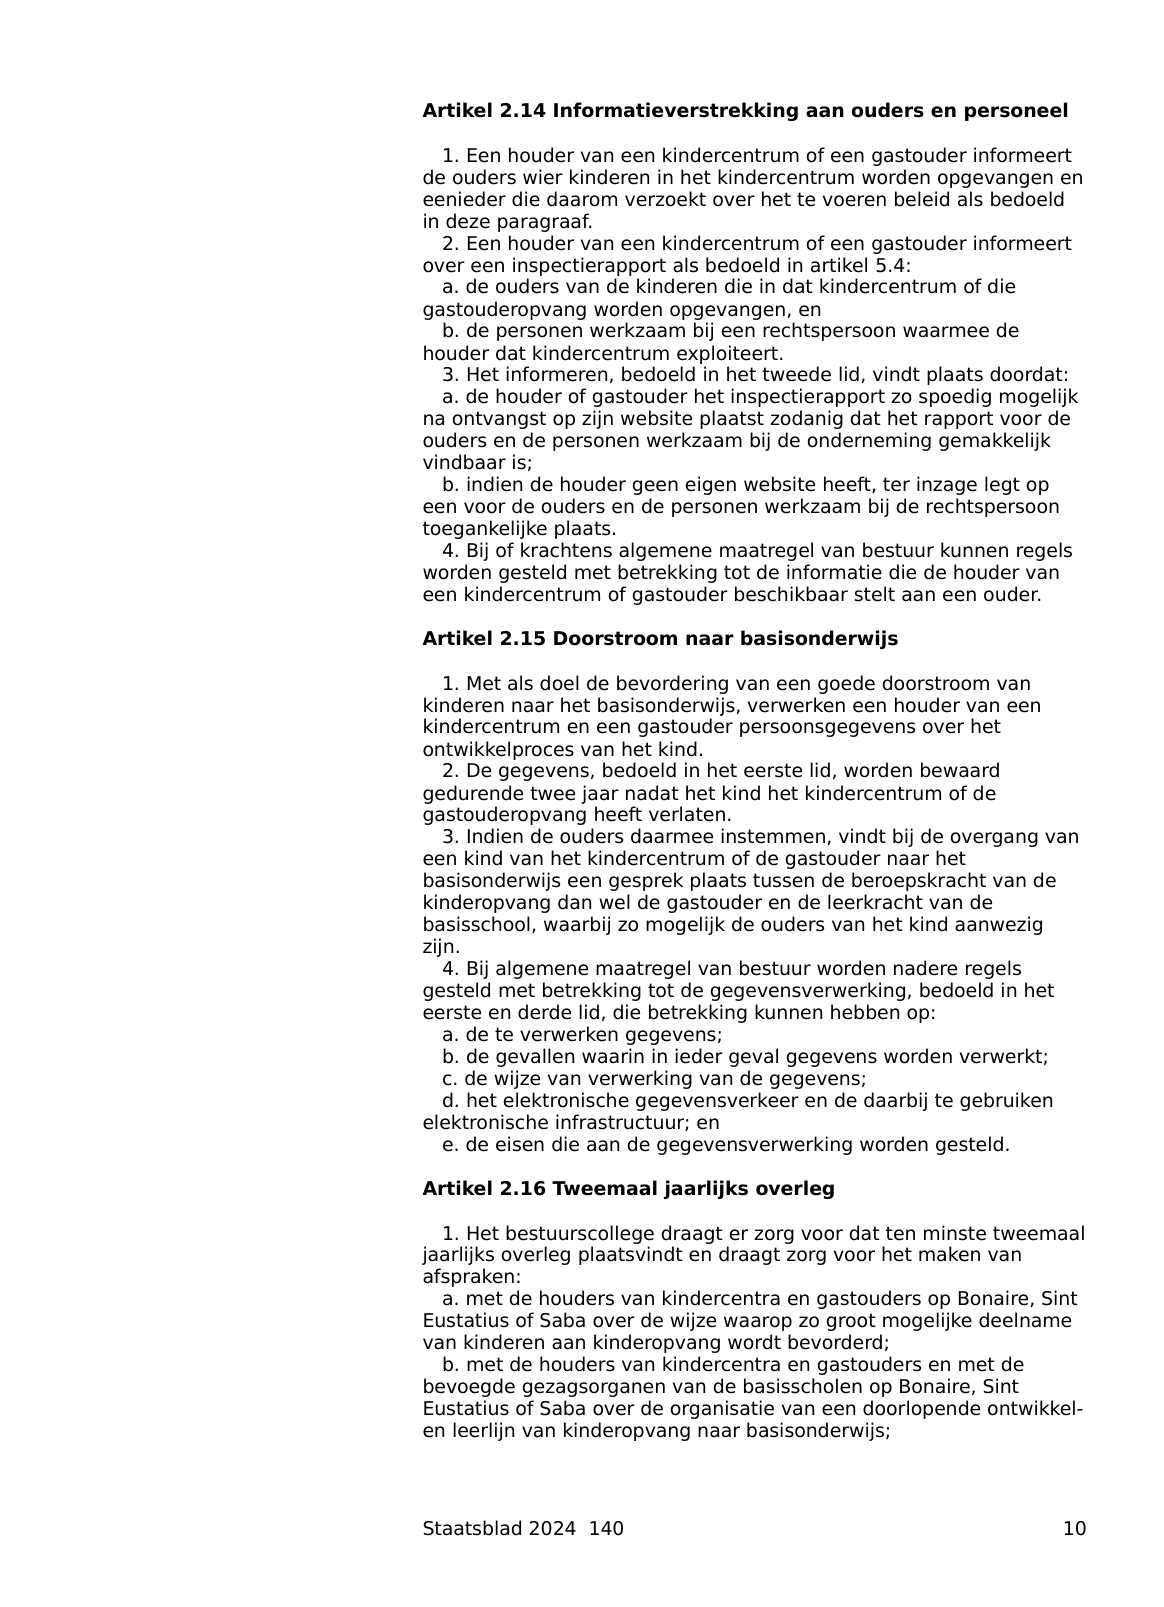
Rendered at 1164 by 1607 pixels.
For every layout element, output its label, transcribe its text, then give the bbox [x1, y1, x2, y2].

text 2. Een houder van een kindercentrum of een gastouder informeert over een inspectierapport als bedoeld in artikel 5.4: [422, 232, 1087, 276]
text b. de personen werkzaam bij een rechtspersoon waarmee de houder dat kindercentrum exploiteert. [422, 320, 1087, 364]
text 1. Een houder van een kindercentrum of een gastouder informeert de ouders wier kinderen in het kindercentrum worden opgevangen en eenieder die daarom verzoekt over het te voeren beleid als bedoeld in deze paragraaf. [422, 144, 1087, 232]
subtitle Artikel 2.15 Doorstroom naar basisonderwijs [422, 628, 1087, 650]
subtitle Artikel 2.16 Tweemaal jaarlijks overleg [422, 1178, 1087, 1200]
text b. indien de houder geen eigen website heeft, ter inzage legt op een voor de ouders en de personen werkzaam bij de rechtspersoon toegankelijke plaats. [422, 474, 1087, 540]
text d. het elektronische gegevensverkeer en de daarbij te gebruiken elektronische infrastructuur; en [422, 1090, 1087, 1134]
text 4. Bij of krachtens algemene maatregel van bestuur kunnen regels worden gesteld met betrekking tot de informatie die de houder van een kindercentrum of gastouder beschikbaar stelt aan een ouder. [422, 540, 1087, 606]
text 2. De gegevens, bedoeld in het eerste lid, worden bewaard gedurende twee jaar nadat het kind het kindercentrum of de gastouderopvang heeft verlaten. [422, 760, 1087, 826]
text 3. Indien de ouders daarmee instemmen, vindt bij de overgang van een kind van het kindercentrum of de gastouder naar het basisonderwijs een gesprek plaats tussen de beroepskracht van de kinderopvang dan wel de gastouder en de leerkracht van de basisschool, waarbij zo mogelijk de ouders van het kind aanwezig zijn. [422, 826, 1087, 958]
text 4. Bij algemene maatregel van bestuur worden nadere regels gesteld met betrekking tot de gegevensverwerking, bedoeld in het eerste en derde lid, die betrekking kunnen hebben op: [422, 958, 1087, 1024]
text 1. Het bestuurscollege draagt er zorg voor dat ten minste tweemaal jaarlijks overleg plaatsvindt en draagt zorg voor het maken van afspraken: [422, 1222, 1087, 1288]
text b. de gevallen waarin in ieder geval gegevens worden verwerkt; [422, 1046, 1087, 1068]
text 1. Met als doel de bevordering van een goede doorstroom van kinderen naar het basisonderwijs, verwerken een houder van een kindercentrum en een gastouder persoonsgegevens over het ontwikkelproces van het kind. [422, 672, 1087, 760]
text c. de wijze van verwerking van de gegevens; [422, 1068, 1087, 1090]
text a. de ouders van de kinderen die in dat kindercentrum of die gastouderopvang worden opgevangen, en [422, 276, 1087, 320]
text 3. Het informeren, bedoeld in het tweede lid, vindt plaats doordat: [422, 364, 1087, 386]
text e. de eisen die aan de gegevensverwerking worden gesteld. [422, 1134, 1087, 1156]
text a. de houder of gastouder het inspectierapport zo spoedig mogelijk na ontvangst op zijn website plaatst zodanig dat het rapport voor de ouders en de personen werkzaam bij de onderneming gemakkelijk vindbaar is; [422, 386, 1087, 474]
text a. met de houders van kindercentra en gastouders op Bonaire, Sint Eustatius of Saba over de wijze waarop zo groot mogelijke deelname van kinderen aan kinderopvang wordt bevorderd; [422, 1288, 1087, 1354]
text b. met de houders van kindercentra en gastouders en met de bevoegde gezagsorganen van de basisscholen op Bonaire, Sint Eustatius of Saba over de organisatie van een doorlopende ontwikkel- en leerlijn van kinderopvang naar basisonderwijs; [422, 1354, 1087, 1442]
text a. de te verwerken gegevens; [422, 1024, 1087, 1046]
subtitle Artikel 2.14 Informatieverstrekking aan ouders en personeel [422, 100, 1087, 122]
